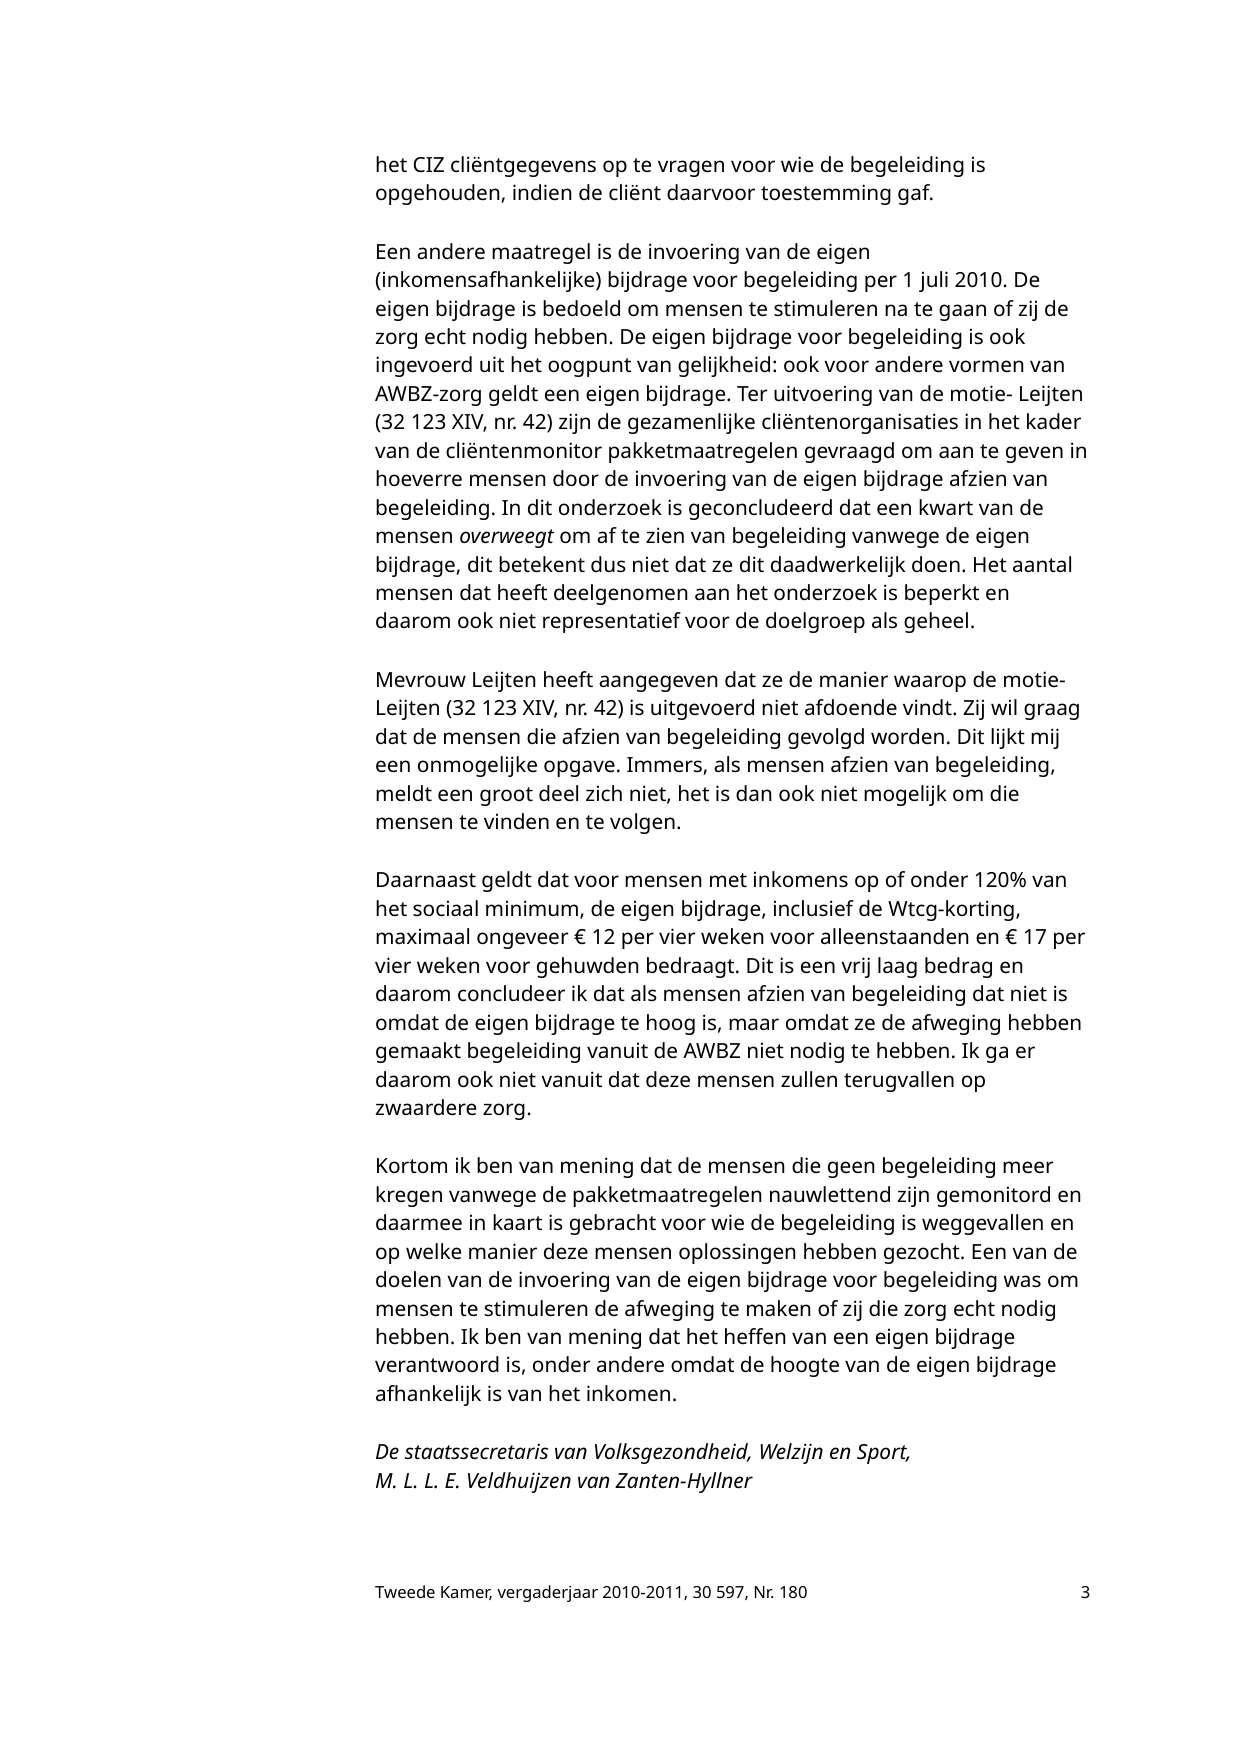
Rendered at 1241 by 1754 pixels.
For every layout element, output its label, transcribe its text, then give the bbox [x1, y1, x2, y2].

text Een andere maatregel is de invoering van de eigen (inkomensafhankelijke) bijdrage voor begeleiding per 1 juli 2010. De eigen bijdrage is bedoeld om mensen te stimuleren na te gaan of zij de zorg echt nodig hebben. De eigen bijdrage voor begeleiding is ook ingevoerd uit het oogpunt van gelijkheid: ook voor andere vormen van AWBZ-zorg geldt een eigen bijdrage. Ter uitvoering van de motie- Leijten (32 123 XIV, nr. 42) zijn de gezamenlijke cliëntenorganisaties in het kader van de cliëntenmonitor pakketmaatregelen gevraagd om aan te geven in hoeverre mensen door de invoering van de eigen bijdrage afzien van begeleiding. In dit onderzoek is geconcludeerd dat een kwart van de mensen overweegt om af te zien van begeleiding vanwege de eigen bijdrage, dit betekent dus niet dat ze dit daadwerkelijk doen. Het aantal mensen dat heeft deelgenomen aan het onderzoek is beperkt en daarom ook niet representatief voor de doelgroep als geheel. [375, 237, 1090, 635]
text De staatssecretaris van Volksgezondheid, Welzijn en Sport, [375, 1437, 1090, 1466]
text het CIZ cliëntgegevens op te vragen voor wie de begeleiding is opgehouden, indien de cliënt daarvoor toestemming gaf. [375, 150, 1090, 207]
text Mevrouw Leijten heeft aangegeven dat ze de manier waarop de motie-Leijten (32 123 XIV, nr. 42) is uitgevoerd niet afdoende vindt. Zij wil graag dat de mensen die afzien van begeleiding gevolgd worden. Dit lijkt mij een onmogelijke opgave. Immers, als mensen afzien van begeleiding, meldt een groot deel zich niet, het is dan ook niet mogelijk om die mensen te vinden en te volgen. [375, 665, 1090, 836]
text M. L. L. E. Veldhuijzen van Zanten-Hyllner [375, 1466, 1090, 1494]
text Kortom ik ben van mening dat de mensen die geen begeleiding meer kregen vanwege de pakketmaatregelen nauwlettend zijn gemonitord en daarmee in kaart is gebracht voor wie de begeleiding is weggevallen en op welke manier deze mensen oplossingen hebben gezocht. Een van de doelen van de invoering van de eigen bijdrage voor begeleiding was om mensen te stimuleren de afweging te maken of zij die zorg echt nodig hebben. Ik ben van mening dat het heffen van een eigen bijdrage verantwoord is, onder andere omdat de hoogte van de eigen bijdrage afhankelijk is van het inkomen. [375, 1152, 1090, 1407]
text Daarnaast geldt dat voor mensen met inkomens op of onder 120% van het sociaal minimum, de eigen bijdrage, inclusief de Wtcg-korting, maximaal ongeveer € 12 per vier weken voor alleenstaanden en € 17 per vier weken voor gehuwden bedraagt. Dit is een vrij laag bedrag en daarom concludeer ik dat als mensen afzien van begeleiding dat niet is omdat de eigen bijdrage te hoog is, maar omdat ze de afweging hebben gemaakt begeleiding vanuit de AWBZ niet nodig te hebben. Ik ga er daarom ook niet vanuit dat deze mensen zullen terugvallen op zwaardere zorg. [375, 866, 1090, 1122]
